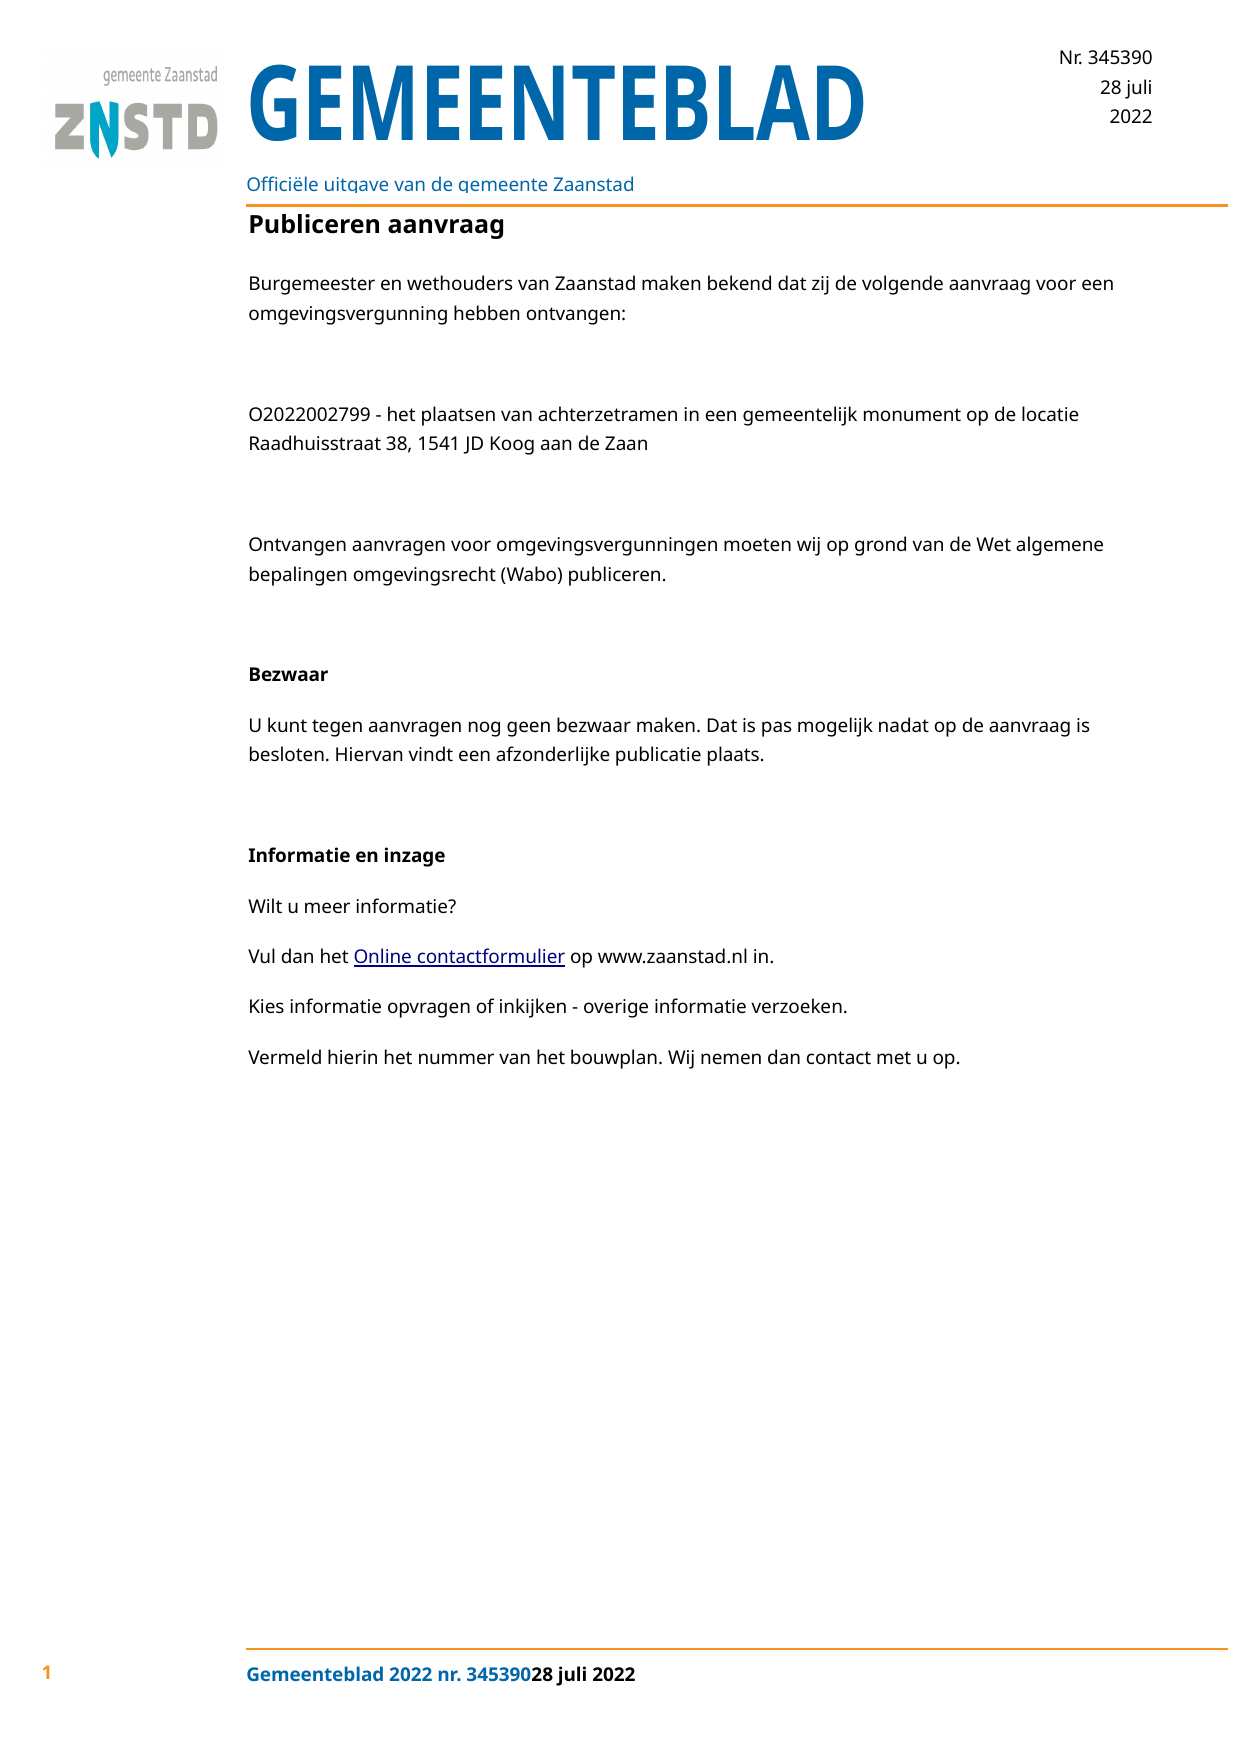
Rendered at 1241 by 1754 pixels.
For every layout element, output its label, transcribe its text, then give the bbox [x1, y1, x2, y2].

text Wilt u meer informatie? [248, 893, 1152, 918]
text Informatie en inzage [248, 842, 1152, 868]
text U kunt tegen aanvragen nog geen bezwaar maken. Dat is pas mogelijk nadat op de aanvraag is besloten. Hiervan vindt een afzonderlijke publicatie plaats. [248, 712, 1152, 767]
text Publiceren aanvraag [248, 207, 1152, 241]
text Kies informatie opvragen of inkijken - overige informatie verzoeken. [248, 994, 1152, 1019]
text Vermeld hierin het nummer van het bouwplan. Wij nemen dan contact met u op. [248, 1044, 1152, 1070]
text Vul dan het Online contactformulier op www.zaanstad.nl in. [248, 943, 1152, 969]
text O2022002799 - het plaatsen van achterzetramen in een gemeentelijk monument op de locatie Raadhuisstraat 38, 1541 JD Koog aan de Zaan [248, 401, 1152, 456]
text Ontvangen aanvragen voor omgevingsvergunningen moeten wij op grond van de Wet algemene bepalingen omgevingsrecht (Wabo) publiceren. [248, 531, 1152, 586]
text Burgemeester en wethouders van Zaanstad maken bekend dat zij de volgende aanvraag voor een omgevingsvergunning hebben ontvangen: [248, 270, 1152, 326]
text Bezwaar [248, 662, 1152, 687]
picture [41, 47, 231, 172]
